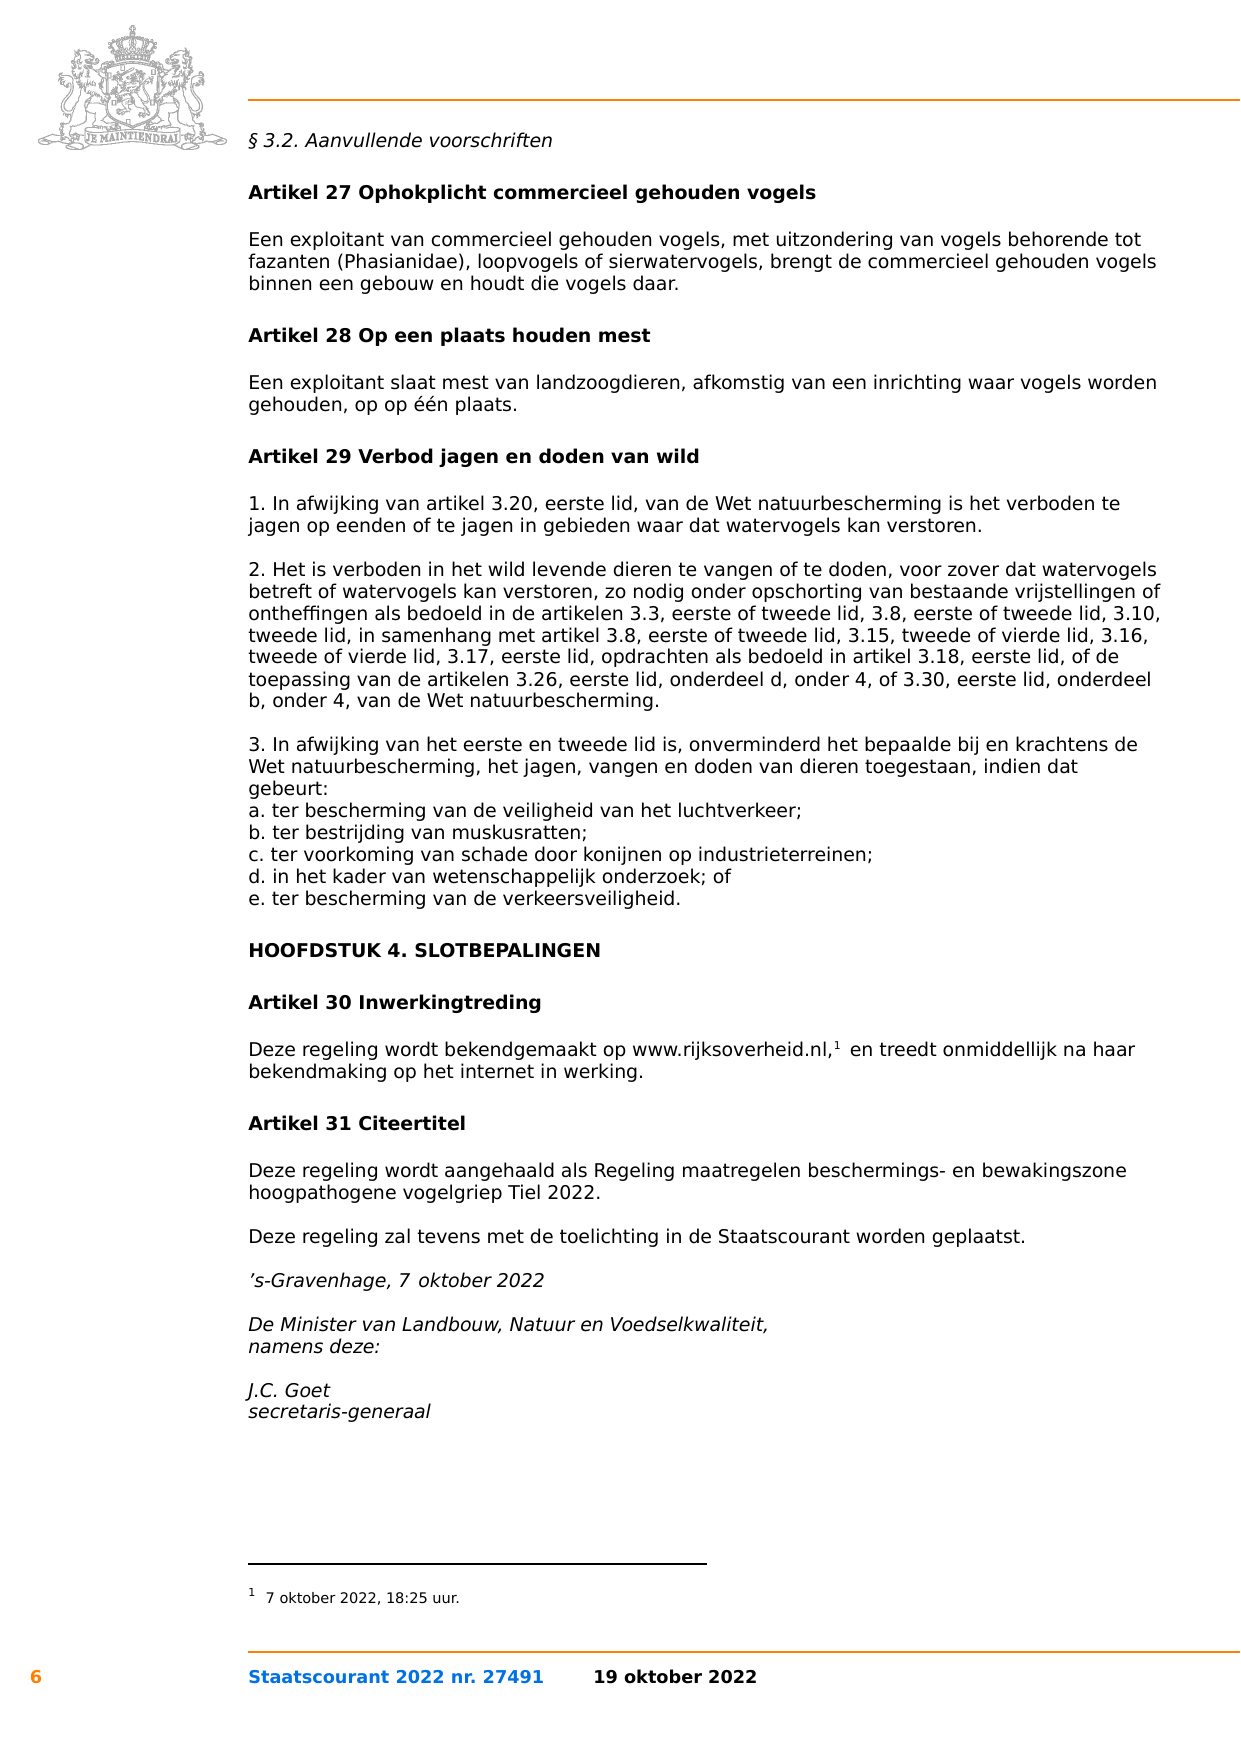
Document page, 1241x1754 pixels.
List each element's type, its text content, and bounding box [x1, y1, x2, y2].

subtitle Artikel 30 Inwerkingtreding [248, 992, 1163, 1014]
subtitle HOOFDSTUK 4. SLOTBEPALINGEN [248, 940, 1163, 962]
text Deze regeling wordt aangehaald als Regeling maatregelen beschermings- en bewakingszone hoogpathogene vogelgriep Tiel 2022. [248, 1160, 1163, 1204]
subtitle Artikel 31 Citeertitel [248, 1113, 1163, 1135]
text De Minister van Landbouw, Natuur en Voedselkwaliteit, namens deze: J.C. Goet secretaris-generaal [248, 1313, 1163, 1423]
text 2. Het is verboden in het wild levende dieren te vangen of te doden, voor zover dat watervogels betreft of watervogels kan verstoren, zo nodig onder opschorting van bestaande vrijstellingen of ontheffingen als bedoeld in de artikelen 3.3, eerste of tweede lid, 3.8, eerste of tweede lid, 3.10, tweede lid, in samenhang met artikel 3.8, eerste of tweede lid, 3.15, tweede of vierde lid, 3.16, tweede of vierde lid, 3.17, eerste lid, opdrachten als bedoeld in artikel 3.18, eerste lid, of de toepassing van de artikelen 3.26, eerste lid, onderdeel d, onder 4, of 3.30, eerste lid, onderdeel b, onder 4, van de Wet natuurbescherming. [248, 558, 1163, 712]
subtitle Artikel 28 Op een plaats houden mest [248, 325, 1163, 347]
text e. ter bescherming van de verkeersveiligheid. [248, 888, 1163, 910]
text 3. In afwijking van het eerste en tweede lid is, onverminderd het bepaalde bij en krachtens de Wet natuurbescherming, het jagen, vangen en doden van dieren toegestaan, indien dat gebeurt: [248, 734, 1163, 800]
text d. in het kader van wetenschappelijk onderzoek; of [248, 866, 1163, 888]
subtitle Artikel 29 Verbod jagen en doden van wild [248, 446, 1163, 468]
text Deze regeling wordt bekendgemaakt op www.rijksoverheid.nl, en treedt onmiddellijk na haar bekendmaking op het internet in werking. [248, 1039, 1163, 1083]
subtitle Artikel 27 Ophokplicht commercieel gehouden vogels [248, 182, 1163, 204]
picture [38, 25, 227, 150]
text ’s-Gravenhage, 7 oktober 2022 [248, 1270, 1163, 1292]
subtitle § 3.2. Aanvullende voorschriften [248, 130, 1163, 152]
text b. ter bestrijding van muskusratten; [248, 822, 1163, 844]
text a. ter bescherming van de veiligheid van het luchtverkeer; [248, 800, 1163, 822]
text Deze regeling zal tevens met de toelichting in de Staatscourant worden geplaatst. [248, 1226, 1163, 1248]
text 7 oktober 2022, 18:25 uur. [248, 1586, 1163, 1608]
text Een exploitant slaat mest van landzoogdieren, afkomstig van een inrichting waar vogels worden gehouden, op op één plaats. [248, 372, 1163, 416]
text c. ter voorkoming van schade door konijnen op industrieterreinen; [248, 844, 1163, 866]
text 1. In afwijking van artikel 3.20, eerste lid, van de Wet natuurbescherming is het verboden te jagen op eenden of te jagen in gebieden waar dat watervogels kan verstoren. [248, 493, 1163, 537]
text Een exploitant van commercieel gehouden vogels, met uitzondering van vogels behorende tot fazanten (Phasianidae), loopvogels of sierwatervogels, brengt de commercieel gehouden vogels binnen een gebouw en houdt die vogels daar. [248, 229, 1163, 295]
